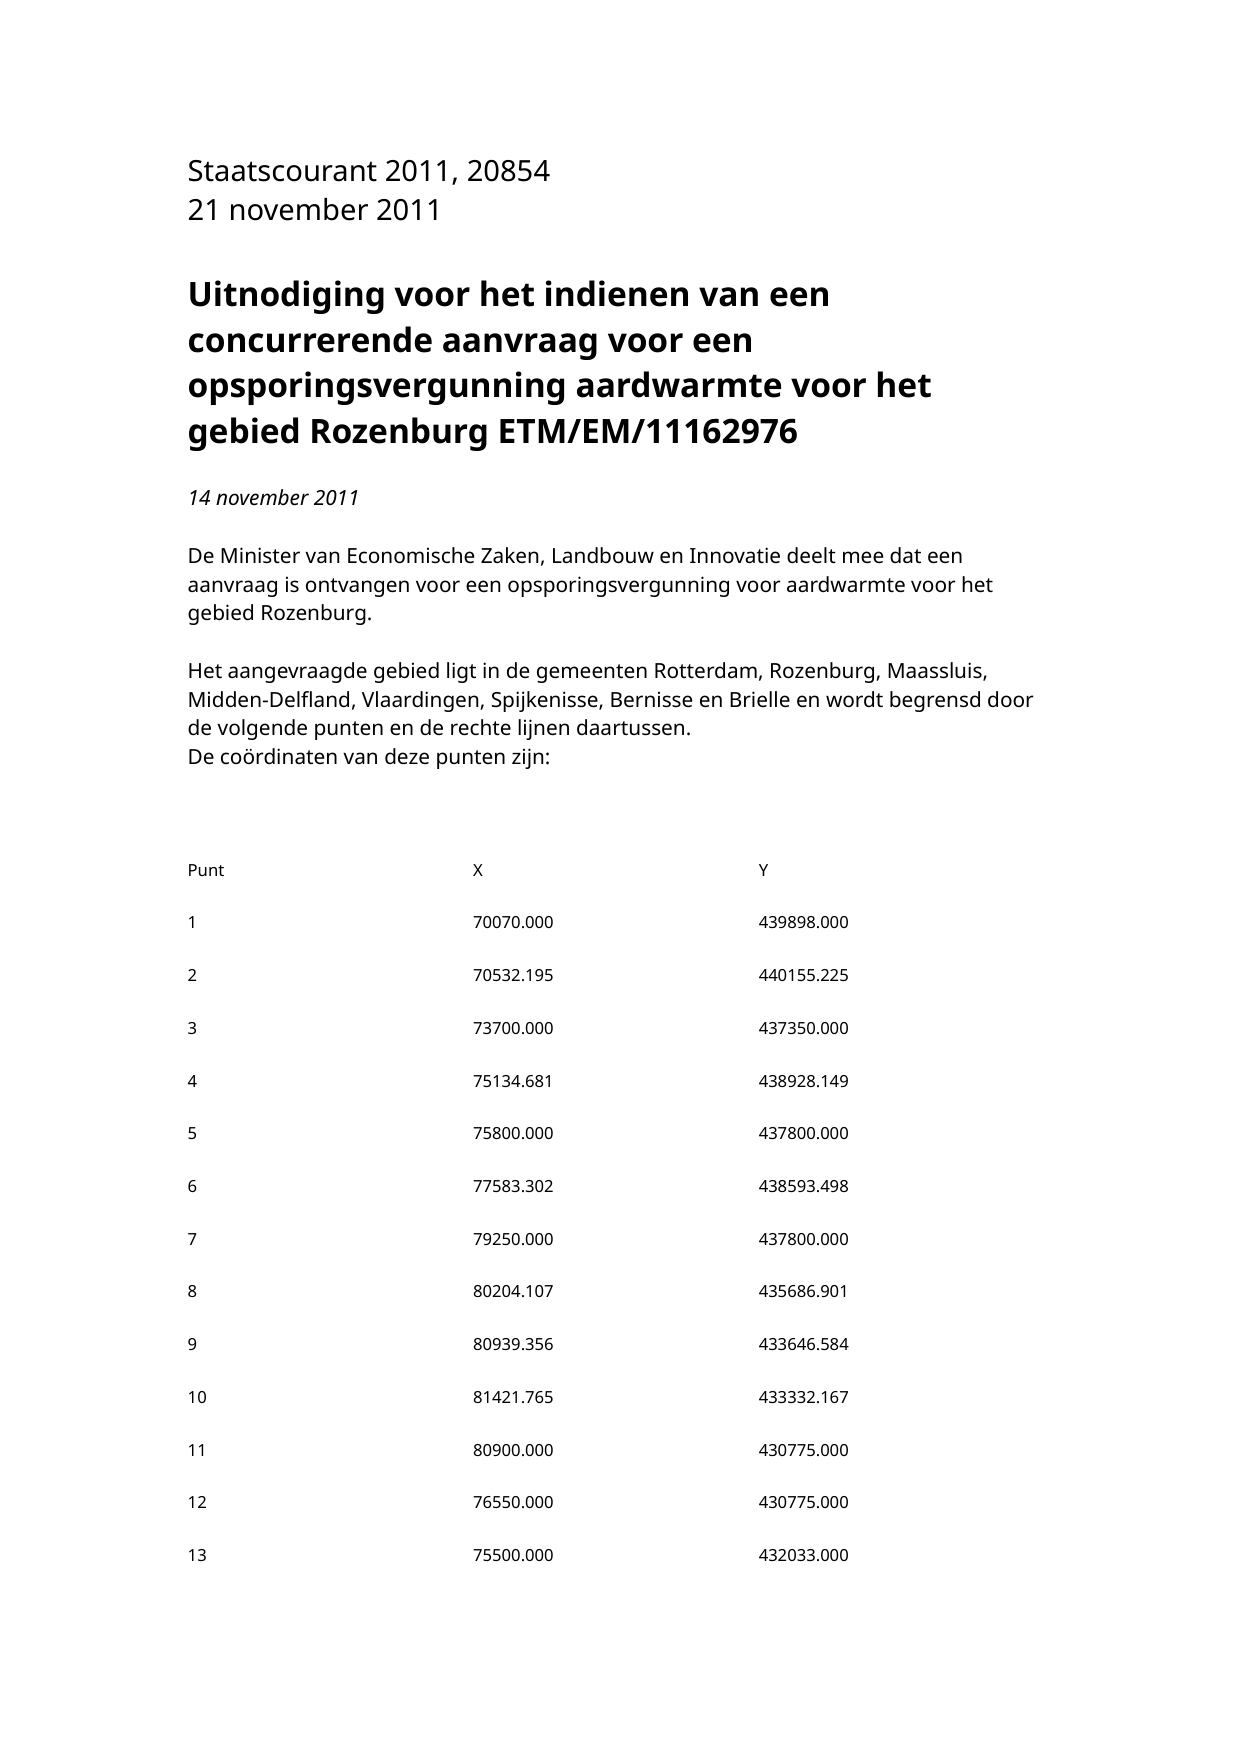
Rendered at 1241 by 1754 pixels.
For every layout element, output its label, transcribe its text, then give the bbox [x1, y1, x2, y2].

table_cell 439898.000 [759, 911, 1053, 964]
table_cell 437800.000 [759, 1122, 1053, 1174]
table_cell 432033.000 [759, 1544, 1053, 1596]
table_header Y [759, 858, 1053, 911]
text De coördinaten van deze punten zijn: [187, 742, 1053, 770]
table_cell 70070.000 [473, 911, 758, 964]
table_cell 80204.107 [473, 1280, 758, 1333]
table_cell 10 [188, 1385, 473, 1438]
table_cell 438593.498 [759, 1175, 1053, 1227]
table_cell 3 [188, 1016, 473, 1069]
table_cell 77583.302 [473, 1175, 758, 1227]
table_cell 437800.000 [759, 1227, 1053, 1280]
table_cell 2 [188, 964, 473, 1016]
table_cell 7 [188, 1227, 473, 1280]
text 21 november 2011 [187, 190, 1053, 229]
table_cell 6 [188, 1175, 473, 1227]
table_cell 5 [188, 1122, 473, 1174]
table_cell 1 [188, 911, 473, 964]
table_cell 75800.000 [473, 1122, 758, 1174]
table_cell 79250.000 [473, 1227, 758, 1280]
table_cell 9 [188, 1333, 473, 1385]
text Het aangevraagde gebied ligt in de gemeenten Rotterdam, Rozenburg, Maassluis, Midden-Delfland, Vlaardingen, Spijkenisse, Bernisse en Brielle en wordt begrensd door de volgende punten en de rechte lijnen daartussen. [187, 657, 1053, 742]
table_cell 430775.000 [759, 1438, 1053, 1491]
table_cell 8 [188, 1280, 473, 1333]
subtitle Uitnodiging voor het indienen van een concurrerende aanvraag voor een opsporingsvergunning aardwarmte voor het gebied Rozenburg ETM/EM/11162976 [187, 271, 1053, 453]
table_cell 75500.000 [473, 1544, 758, 1596]
table_cell 435686.901 [759, 1280, 1053, 1333]
table_header Punt [188, 858, 473, 911]
table_cell 80900.000 [473, 1438, 758, 1491]
table_cell 76550.000 [473, 1491, 758, 1543]
text Staatscourant 2011, 20854 [187, 150, 1053, 190]
table_header X [473, 858, 758, 911]
text 14 november 2011 [187, 483, 1053, 511]
table_cell 11 [188, 1438, 473, 1491]
table_cell 438928.149 [759, 1069, 1053, 1122]
table_cell 433332.167 [759, 1385, 1053, 1438]
table_cell 13 [188, 1544, 473, 1596]
text De Minister van Economische Zaken, Landbouw en Innovatie deelt mee dat een aanvraag is ontvangen voor een opsporingsvergunning voor aardwarmte voor het gebied Rozenburg. [187, 541, 1053, 627]
table_cell 4 [188, 1069, 473, 1122]
table_cell 437350.000 [759, 1016, 1053, 1069]
table_cell 430775.000 [759, 1491, 1053, 1543]
table_cell 81421.765 [473, 1385, 758, 1438]
table_cell 73700.000 [473, 1016, 758, 1069]
table_cell 75134.681 [473, 1069, 758, 1122]
table_cell 12 [188, 1491, 473, 1543]
table_cell 70532.195 [473, 964, 758, 1016]
table_cell 80939.356 [473, 1333, 758, 1385]
table_cell 440155.225 [759, 964, 1053, 1016]
table_cell 433646.584 [759, 1333, 1053, 1385]
